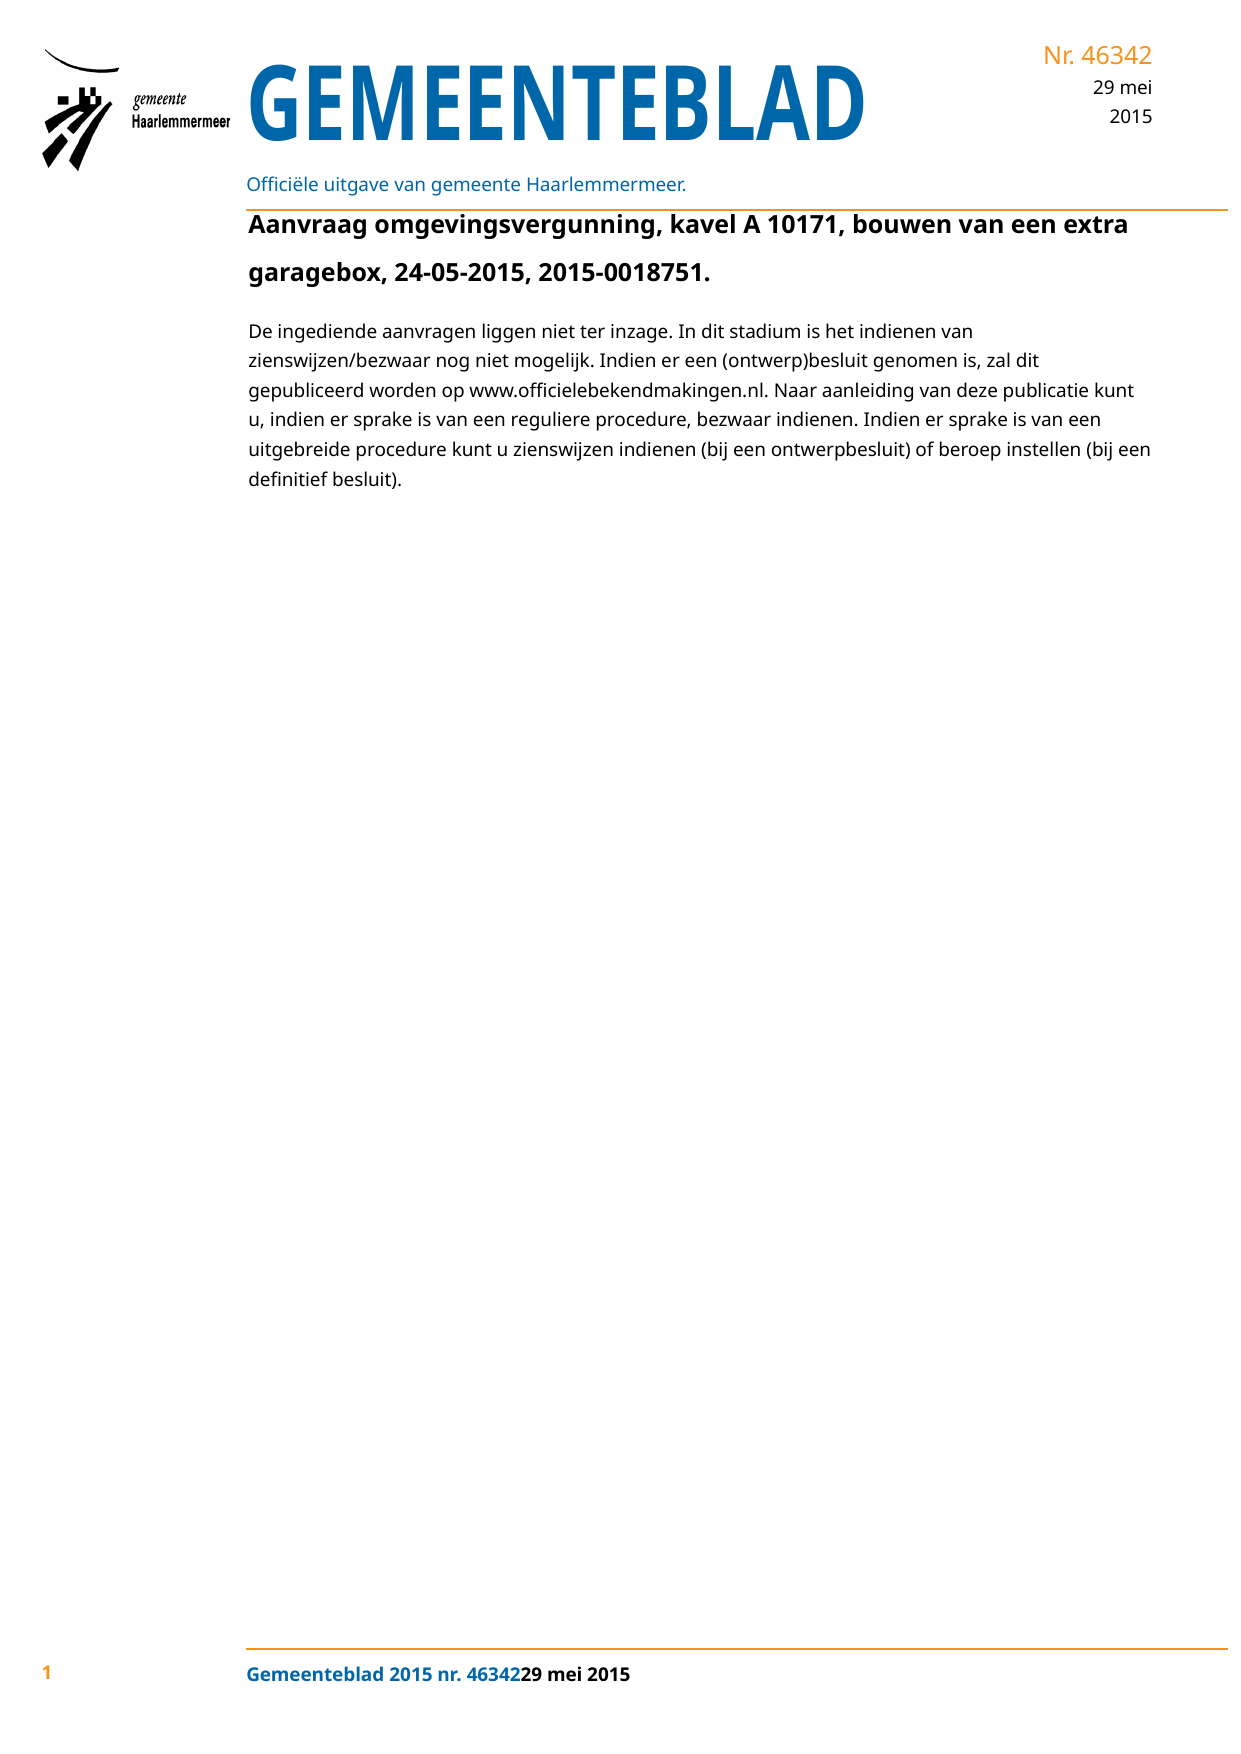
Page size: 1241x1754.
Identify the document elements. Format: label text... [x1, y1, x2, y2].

text De ingediende aanvragen liggen niet ter inzage. In dit stadium is het indienen van zienswijzen/bezwaar nog niet mogelijk. Indien er een (ontwerp)besluit genomen is, zal dit gepubliceerd worden op www.officielebekendmakingen.nl. Naar aanleiding van deze publicatie kunt u, indien er sprake is van een reguliere procedure, bezwaar indienen. Indien er sprake is van een uitgebreide procedure kunt u zienswijzen indienen (bij een ontwerpbesluit) of beroep instellen (bij een definitief besluit). [248, 318, 1152, 492]
picture [41, 47, 231, 172]
text Aanvraag omgevingsvergunning, kavel A 10171, bouwen van een extra garagebox, 24-05-2015, 2015-0018751. [248, 211, 1152, 288]
